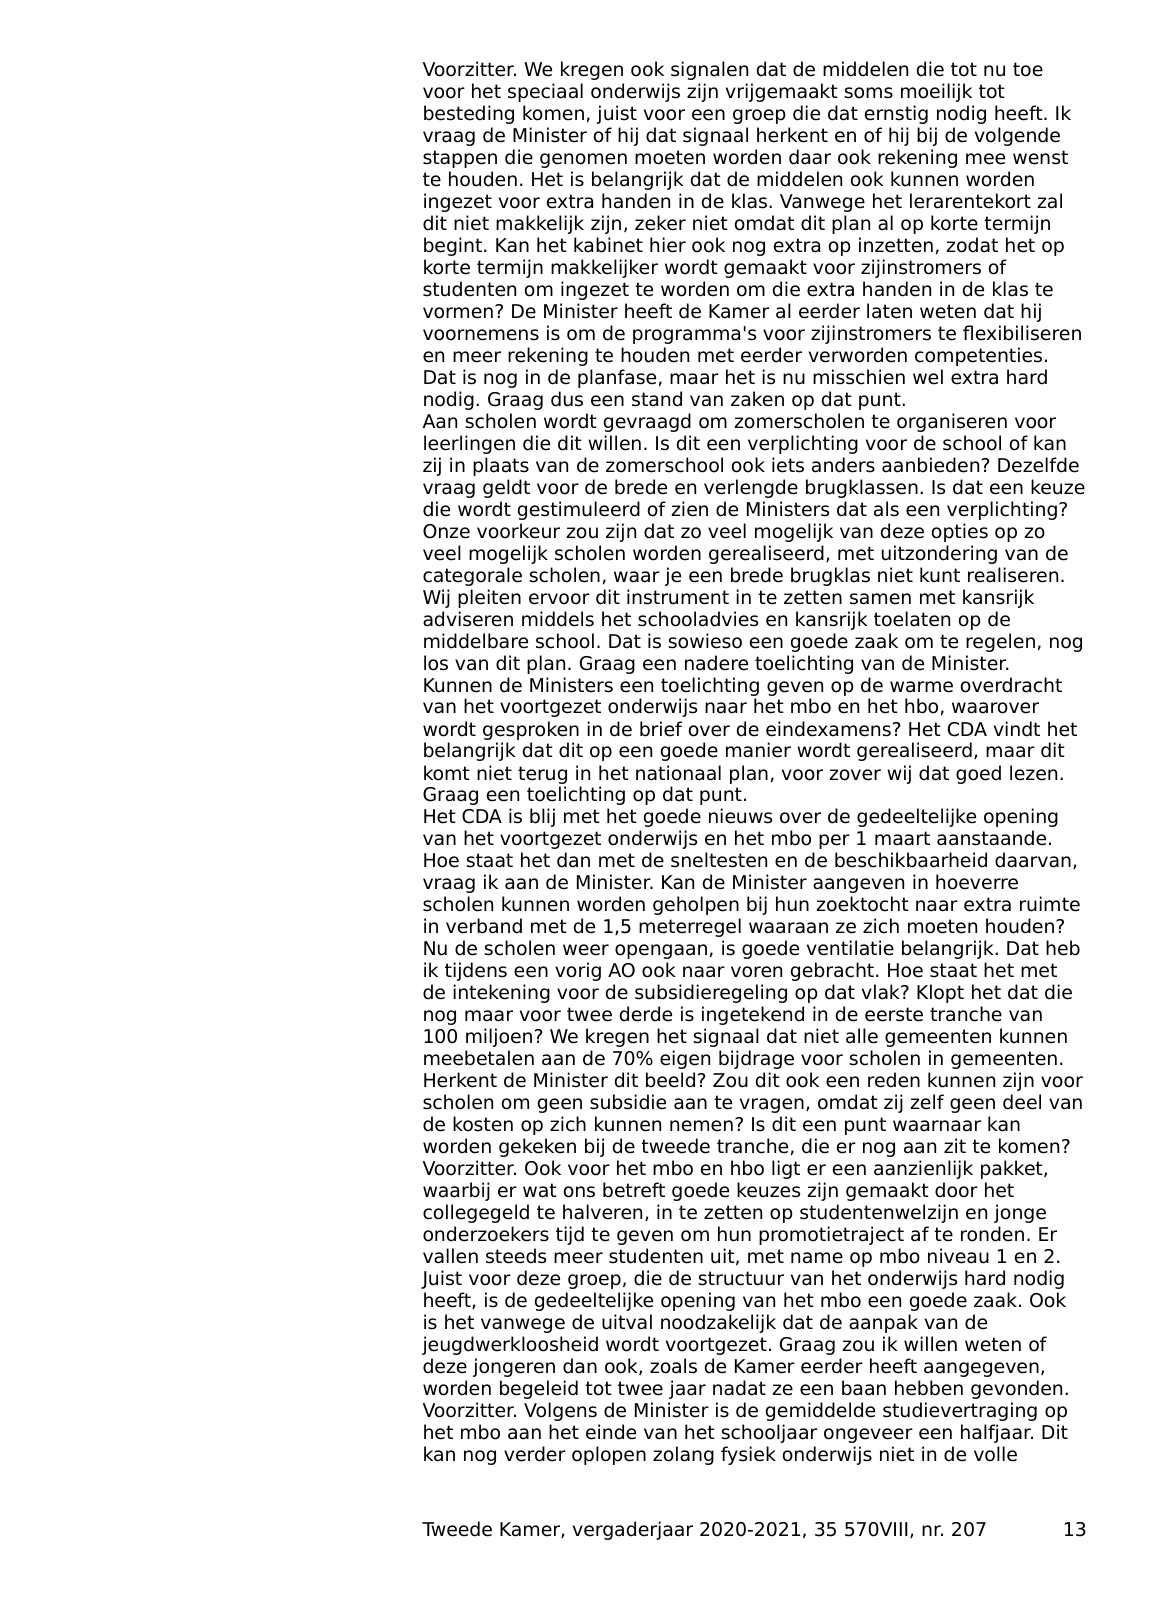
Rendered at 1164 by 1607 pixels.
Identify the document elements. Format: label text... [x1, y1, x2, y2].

text Kunnen de Ministers een toelichting geven op de warme overdracht van het voortgezet onderwijs naar het mbo en het hbo, waarover wordt gesproken in de brief over de eindexamens? Het CDA vindt het belangrijk dat dit op een goede manier wordt gerealiseerd, maar dit komt niet terug in het nationaal plan, voor zover wij dat goed lezen. Graag een toelichting op dat punt. [422, 674, 1087, 806]
text Voorzitter. Ook voor het mbo en hbo ligt er een aanzienlijk pakket, waarbij er wat ons betreft goede keuzes zijn gemaakt door het collegegeld te halveren, in te zetten op studentenwelzijn en jonge onderzoekers tijd te geven om hun promotietraject af te ronden. Er vallen steeds meer studenten uit, met name op mbo niveau 1 en 2. Juist voor deze groep, die de structuur van het onderwijs hard nodig heeft, is de gedeeltelijke opening van het mbo een goede zaak. Ook is het vanwege de uitval noodzakelijk dat de aanpak van de jeugdwerkloosheid wordt voortgezet. Graag zou ik willen weten of deze jongeren dan ook, zoals de Kamer eerder heeft aangegeven, worden begeleid tot twee jaar nadat ze een baan hebben gevonden. [422, 1158, 1087, 1400]
text Het CDA is blij met het goede nieuws over de gedeeltelijke opening van het voortgezet onderwijs en het mbo per 1 maart aanstaande. Hoe staat het dan met de sneltesten en de beschikbaarheid daarvan, vraag ik aan de Minister. Kan de Minister aangeven in hoeverre scholen kunnen worden geholpen bij hun zoektocht naar extra ruimte in verband met de 1,5 meterregel waaraan ze zich moeten houden? Nu de scholen weer opengaan, is goede ventilatie belangrijk. Dat heb ik tijdens een vorig AO ook naar voren gebracht. Hoe staat het met de intekening voor de subsidieregeling op dat vlak? Klopt het dat die nog maar voor twee derde is ingetekend in de eerste tranche van 100 miljoen? We kregen het signaal dat niet alle gemeenten kunnen meebetalen aan de 70% eigen bijdrage voor scholen in gemeenten. Herkent de Minister dit beeld? Zou dit ook een reden kunnen zijn voor scholen om geen subsidie aan te vragen, omdat zij zelf geen deel van de kosten op zich kunnen nemen? Is dit een punt waarnaar kan worden gekeken bij de tweede tranche, die er nog aan zit te komen? [422, 806, 1087, 1158]
text Voorzitter. Volgens de Minister is de gemiddelde studievertraging op het mbo aan het einde van het schooljaar ongeveer een halfjaar. Dit kan nog verder oplopen zolang fysiek onderwijs niet in de volle [422, 1400, 1087, 1466]
text Aan scholen wordt gevraagd om zomerscholen te organiseren voor leerlingen die dit willen. Is dit een verplichting voor de school of kan zij in plaats van de zomerschool ook iets anders aanbieden? Dezelfde vraag geldt voor de brede en verlengde brugklassen. Is dat een keuze die wordt gestimuleerd of zien de Ministers dat als een verplichting? Onze voorkeur zou zijn dat zo veel mogelijk van deze opties op zo veel mogelijk scholen worden gerealiseerd, met uitzondering van de categorale scholen, waar je een brede brugklas niet kunt realiseren. Wij pleiten ervoor dit instrument in te zetten samen met kansrijk adviseren middels het schooladvies en kansrijk toelaten op de middelbare school. Dat is sowieso een goede zaak om te regelen, nog los van dit plan. Graag een nadere toelichting van de Minister. [422, 411, 1087, 674]
text Voorzitter. We kregen ook signalen dat de middelen die tot nu toe voor het speciaal onderwijs zijn vrijgemaakt soms moeilijk tot besteding komen, juist voor een groep die dat ernstig nodig heeft. Ik vraag de Minister of hij dat signaal herkent en of hij bij de volgende stappen die genomen moeten worden daar ook rekening mee wenst te houden. Het is belangrijk dat de middelen ook kunnen worden ingezet voor extra handen in de klas. Vanwege het lerarentekort zal dit niet makkelijk zijn, zeker niet omdat dit plan al op korte termijn begint. Kan het kabinet hier ook nog extra op inzetten, zodat het op korte termijn makkelijker wordt gemaakt voor zijinstromers of studenten om ingezet te worden om die extra handen in de klas te vormen? De Minister heeft de Kamer al eerder laten weten dat hij voornemens is om de programma's voor zijinstromers te flexibiliseren en meer rekening te houden met eerder verworden competenties. Dat is nog in de planfase, maar het is nu misschien wel extra hard nodig. Graag dus een stand van zaken op dat punt. [422, 59, 1087, 411]
